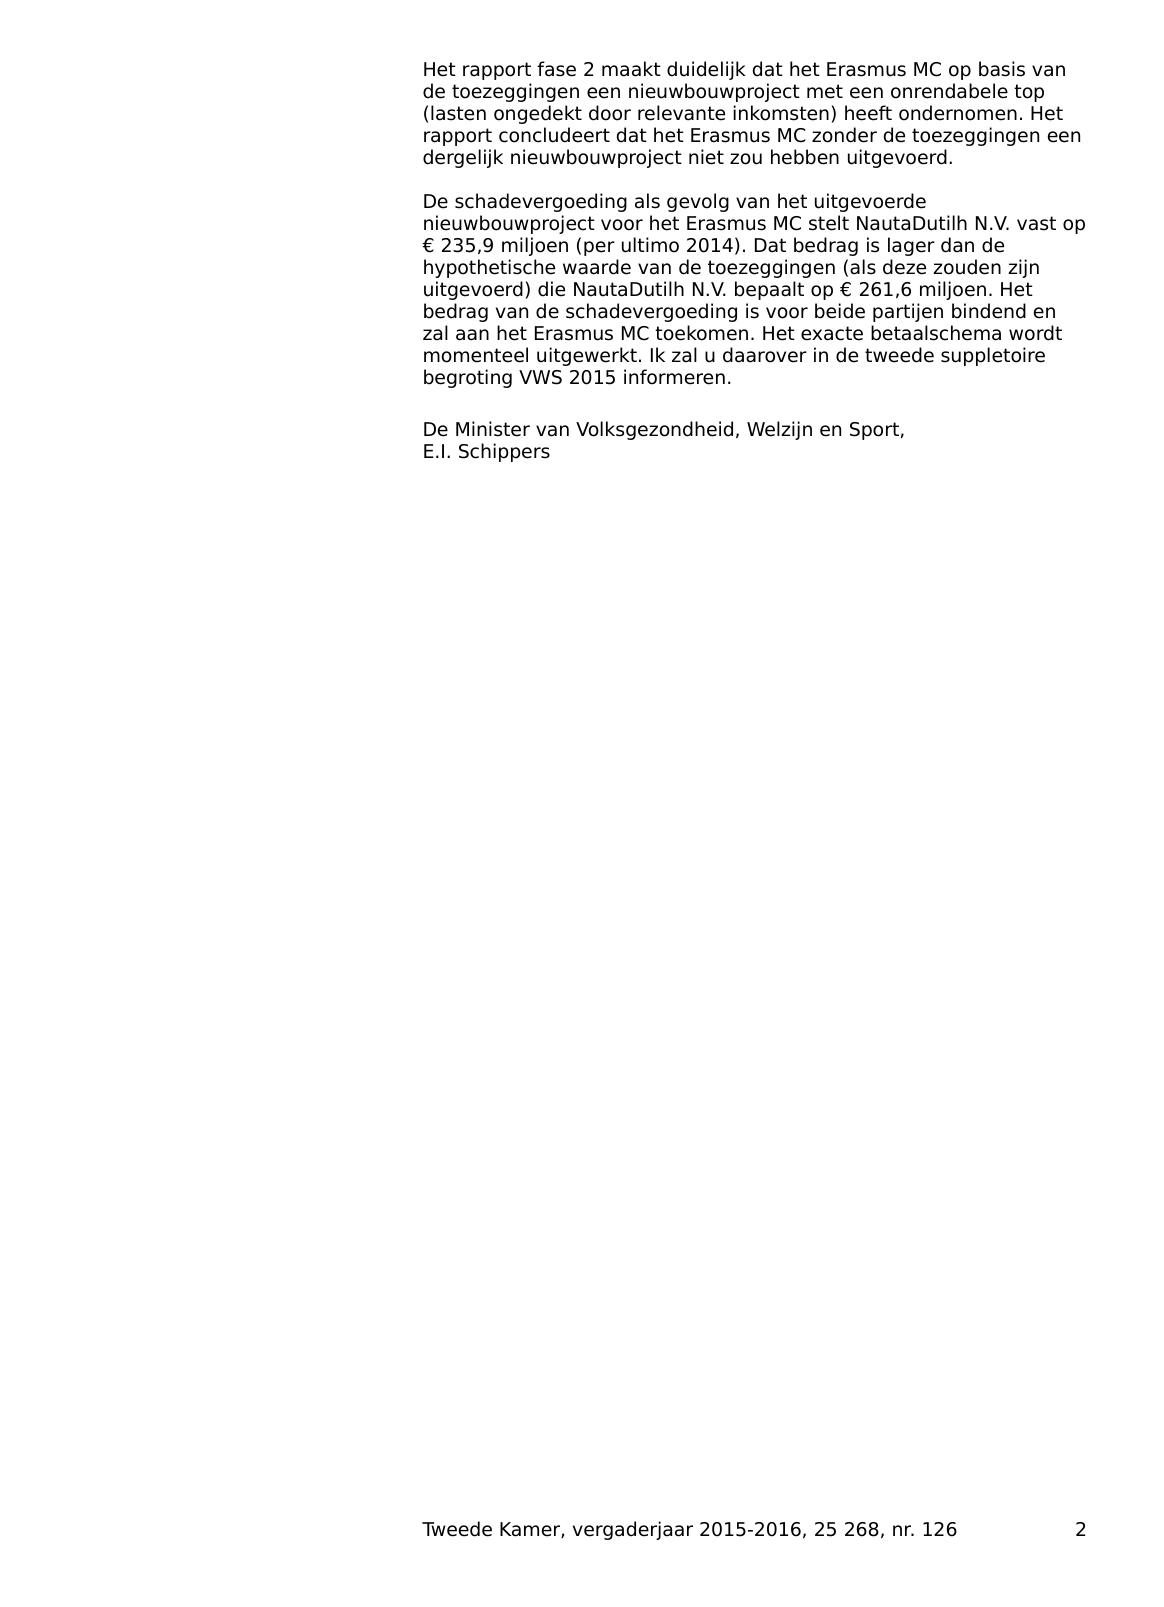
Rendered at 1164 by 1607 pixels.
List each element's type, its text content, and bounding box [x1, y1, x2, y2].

text De schadevergoeding als gevolg van het uitgevoerde nieuwbouwproject voor het Erasmus MC stelt NautaDutilh N.V. vast op € 235,9 miljoen (per ultimo 2014). Dat bedrag is lager dan de hypothetische waarde van de toezeggingen (als deze zouden zijn uitgevoerd) die NautaDutilh N.V. bepaalt op € 261,6 miljoen. Het bedrag van de schadevergoeding is voor beide partijen bindend en zal aan het Erasmus MC toekomen. Het exacte betaalschema wordt momenteel uitgewerkt. Ik zal u daarover in de tweede suppletoire begroting VWS 2015 informeren. [422, 191, 1087, 389]
text Het rapport fase 2 maakt duidelijk dat het Erasmus MC op basis van de toezeggingen een nieuwbouwproject met een onrendabele top (lasten ongedekt door relevante inkomsten) heeft ondernomen. Het rapport concludeert dat het Erasmus MC zonder de toezeggingen een dergelijk nieuwbouwproject niet zou hebben uitgevoerd. [422, 59, 1087, 169]
text De Minister van Volksgezondheid, Welzijn en Sport, E.I. Schippers [422, 419, 1087, 463]
